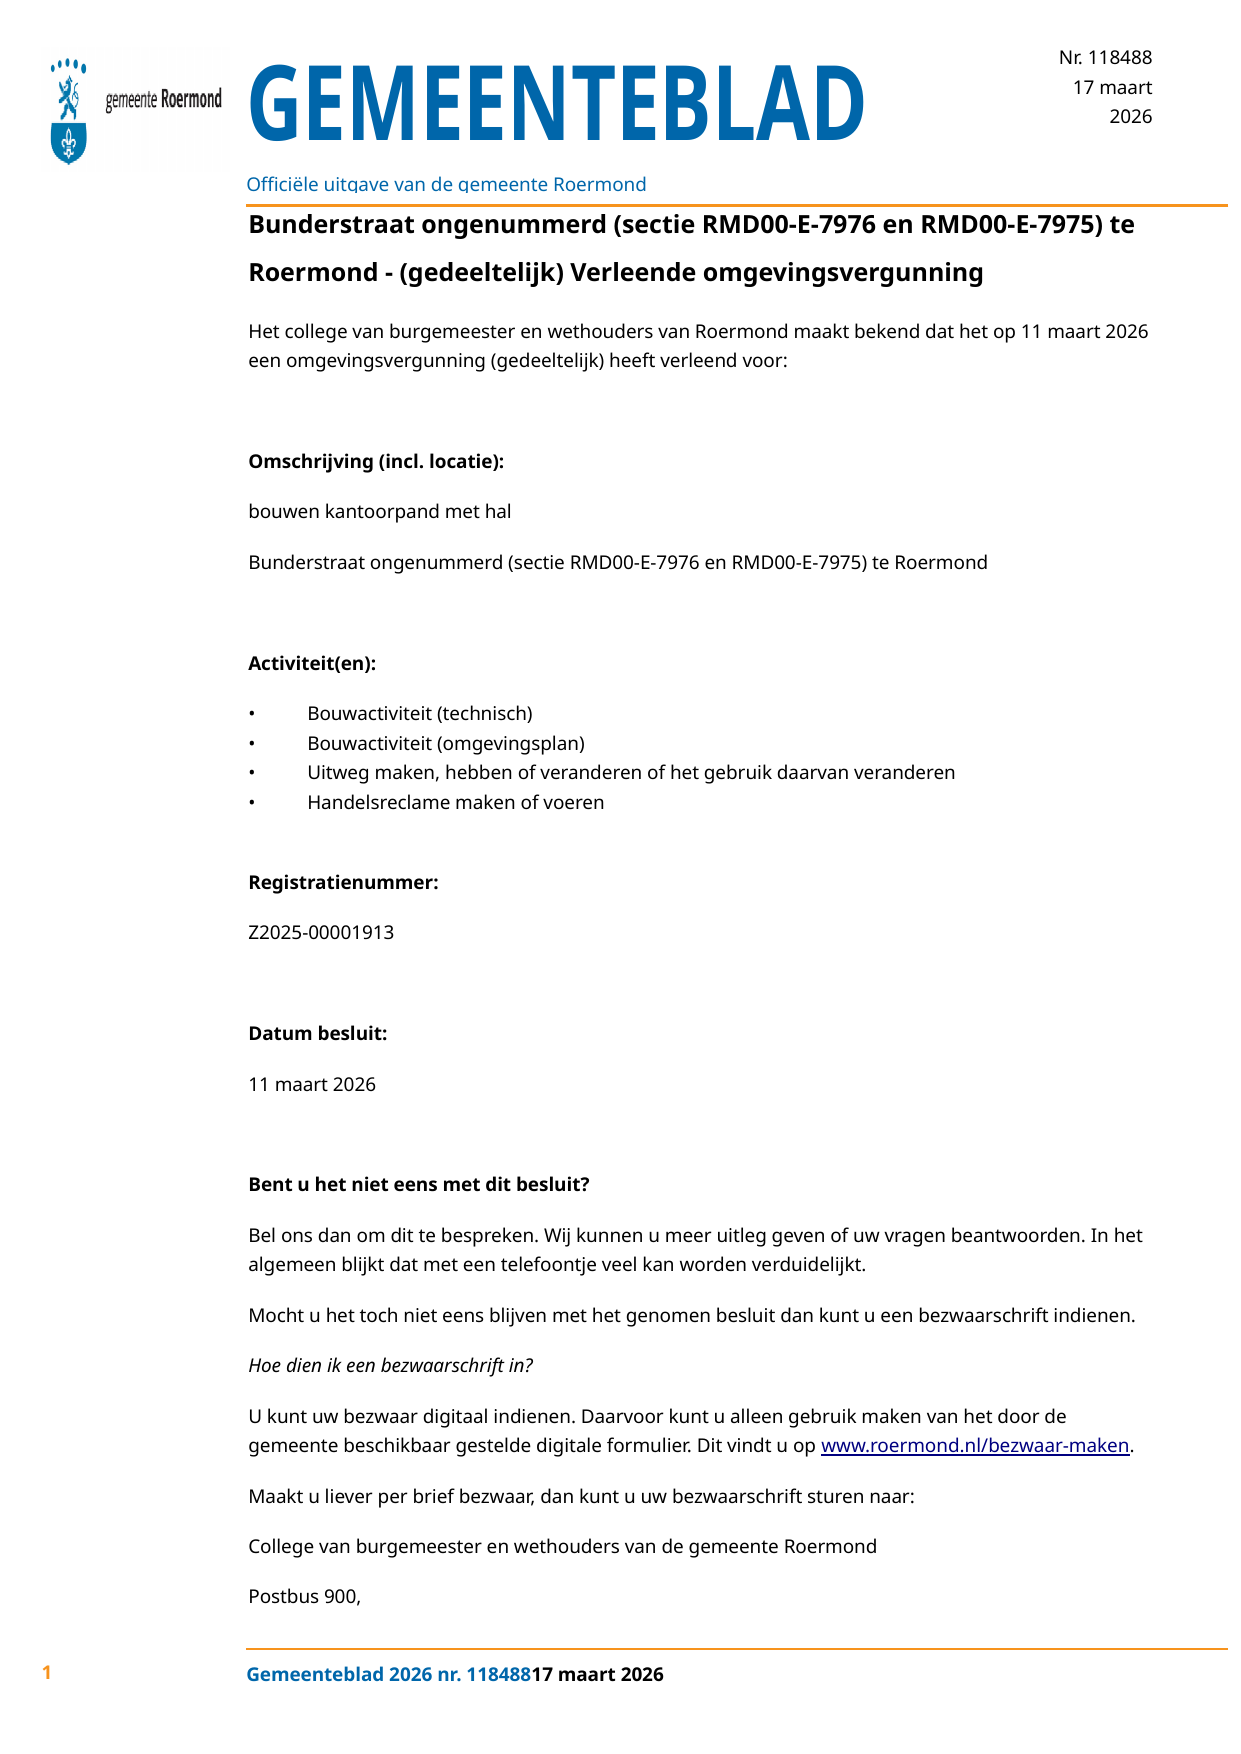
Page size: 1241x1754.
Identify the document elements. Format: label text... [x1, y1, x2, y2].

list Bouwactiviteit (technisch) [248, 700, 1152, 726]
text Registratienummer: [248, 869, 1152, 895]
text Maakt u liever per brief bezwaar, dan kunt u uw bezwaarschrift sturen naar: [248, 1483, 1152, 1509]
text Mocht u het toch niet eens blijven met het genomen besluit dan kunt u een bezwaarschrift indienen. [248, 1302, 1152, 1328]
list Bouwactiviteit (omgevingsplan) [248, 730, 1152, 756]
text bouwen kantoorpand met hal [248, 499, 1152, 524]
text U kunt uw bezwaar digitaal indienen. Daarvoor kunt u alleen gebruik maken van het door de gemeente beschikbaar gestelde digitale formulier. Dit vindt u op www.roermond.nl/bezwaar-maken. [248, 1403, 1152, 1458]
text Omschrijving (incl. locatie): [248, 448, 1152, 474]
picture [41, 47, 231, 172]
list Handelsreclame maken of voeren [248, 789, 1152, 815]
text Hoe dien ik een bezwaarschrift in? [248, 1352, 1152, 1378]
text Het college van burgemeester en wethouders van Roermond maakt bekend dat het op 11 maart 2026 een omgevingsvergunning (gedeeltelijk) heeft verleend voor: [248, 318, 1152, 373]
text Bunderstraat ongenummerd (sectie RMD00-E-7976 en RMD00-E-7975) te Roermond - (gedeeltelijk) Verleende omgevingsvergunning [248, 207, 1152, 288]
text Postbus 900, [248, 1584, 1152, 1609]
text College van burgemeester en wethouders van de gemeente Roermond [248, 1533, 1152, 1559]
text Activiteit(en): [248, 650, 1152, 676]
text Datum besluit: [248, 1020, 1152, 1046]
list Uitweg maken, hebben of veranderen of het gebruik daarvan veranderen [248, 759, 1152, 785]
text Bunderstraat ongenummerd (sectie RMD00-E-7976 en RMD00-E-7975) te Roermond [248, 549, 1152, 575]
text Z2025-00001913 [248, 919, 1152, 945]
text 11 maart 2026 [248, 1071, 1152, 1097]
text Bel ons dan om dit te bespreken. Wij kunnen u meer uitleg geven of uw vragen beantwoorden. In het algemeen blijkt dat met een telefoontje veel kan worden verduidelijkt. [248, 1222, 1152, 1277]
text Bent u het niet eens met dit besluit? [248, 1172, 1152, 1197]
